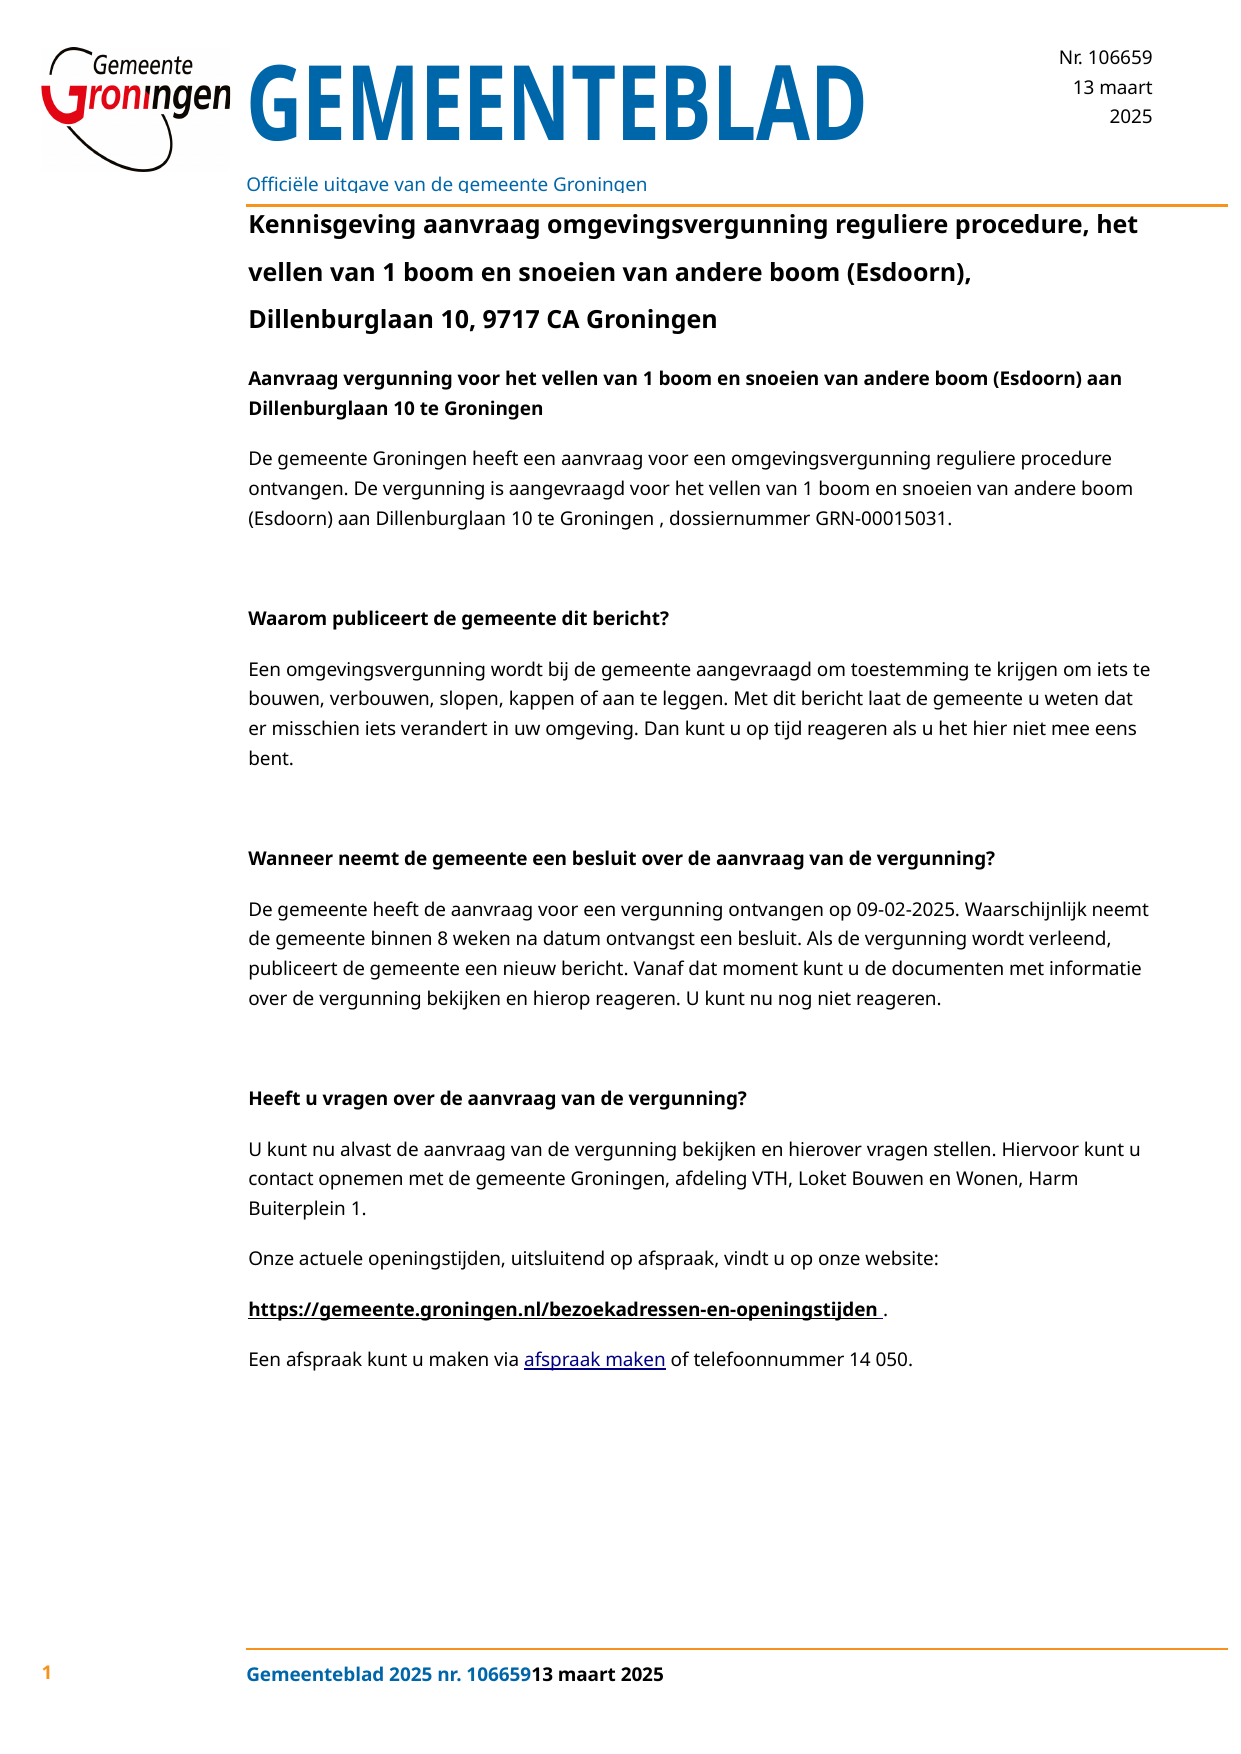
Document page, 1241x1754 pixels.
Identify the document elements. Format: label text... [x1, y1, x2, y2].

text https://gemeente.groningen.nl/bezoekadressen-en-openingstijden . [248, 1296, 1152, 1322]
text De gemeente heeft de aanvraag voor een vergunning ontvangen op 09-02-2025. Waarschijnlijk neemt de gemeente binnen 8 weken na datum ontvangst een besluit. Als de vergunning wordt verleend, publiceert de gemeente een nieuw bericht. Vanaf dat moment kunt u de documenten met informatie over de vergunning bekijken en hierop reageren. U kunt nu nog niet reageren. [248, 896, 1152, 1010]
text Een omgevingsvergunning wordt bij de gemeente aangevraagd om toestemming te krijgen om iets te bouwen, verbouwen, slopen, kappen of aan te leggen. Met dit bericht laat de gemeente u weten dat er misschien iets verandert in uw omgeving. Dan kunt u op tijd reageren als u het hier niet mee eens bent. [248, 656, 1152, 770]
text Waarom publiceert de gemeente dit bericht? [248, 606, 1152, 631]
text Een afspraak kunt u maken via afspraak maken of telefoonnummer 14 050. [248, 1346, 1152, 1372]
text Aanvraag vergunning voor het vellen van 1 boom en snoeien van andere boom (Esdoorn) aan Dillenburglaan 10 te Groningen [248, 366, 1152, 421]
text De gemeente Groningen heeft een aanvraag voor een omgevingsvergunning reguliere procedure ontvangen. De vergunning is aangevraagd voor het vellen van 1 boom en snoeien van andere boom (Esdoorn) aan Dillenburglaan 10 te Groningen , dossiernummer GRN-00015031. [248, 446, 1152, 530]
text U kunt nu alvast de aanvraag van de vergunning bekijken en hierover vragen stellen. Hiervoor kunt u contact opnemen met de gemeente Groningen, afdeling VTH, Loket Bouwen en Wonen, Harm Buiterplein 1. [248, 1136, 1152, 1221]
picture [41, 47, 231, 172]
text Onze actuele openingstijden, uitsluitend op afspraak, vindt u op onze website: [248, 1246, 1152, 1271]
text Wanneer neemt de gemeente een besluit over de aanvraag van de vergunning? [248, 846, 1152, 871]
text Kennisgeving aanvraag omgevingsvergunning reguliere procedure, het vellen van 1 boom en snoeien van andere boom (Esdoorn), Dillenburglaan 10, 9717 CA Groningen [248, 207, 1152, 336]
text Heeft u vragen over de aanvraag van de vergunning? [248, 1086, 1152, 1111]
